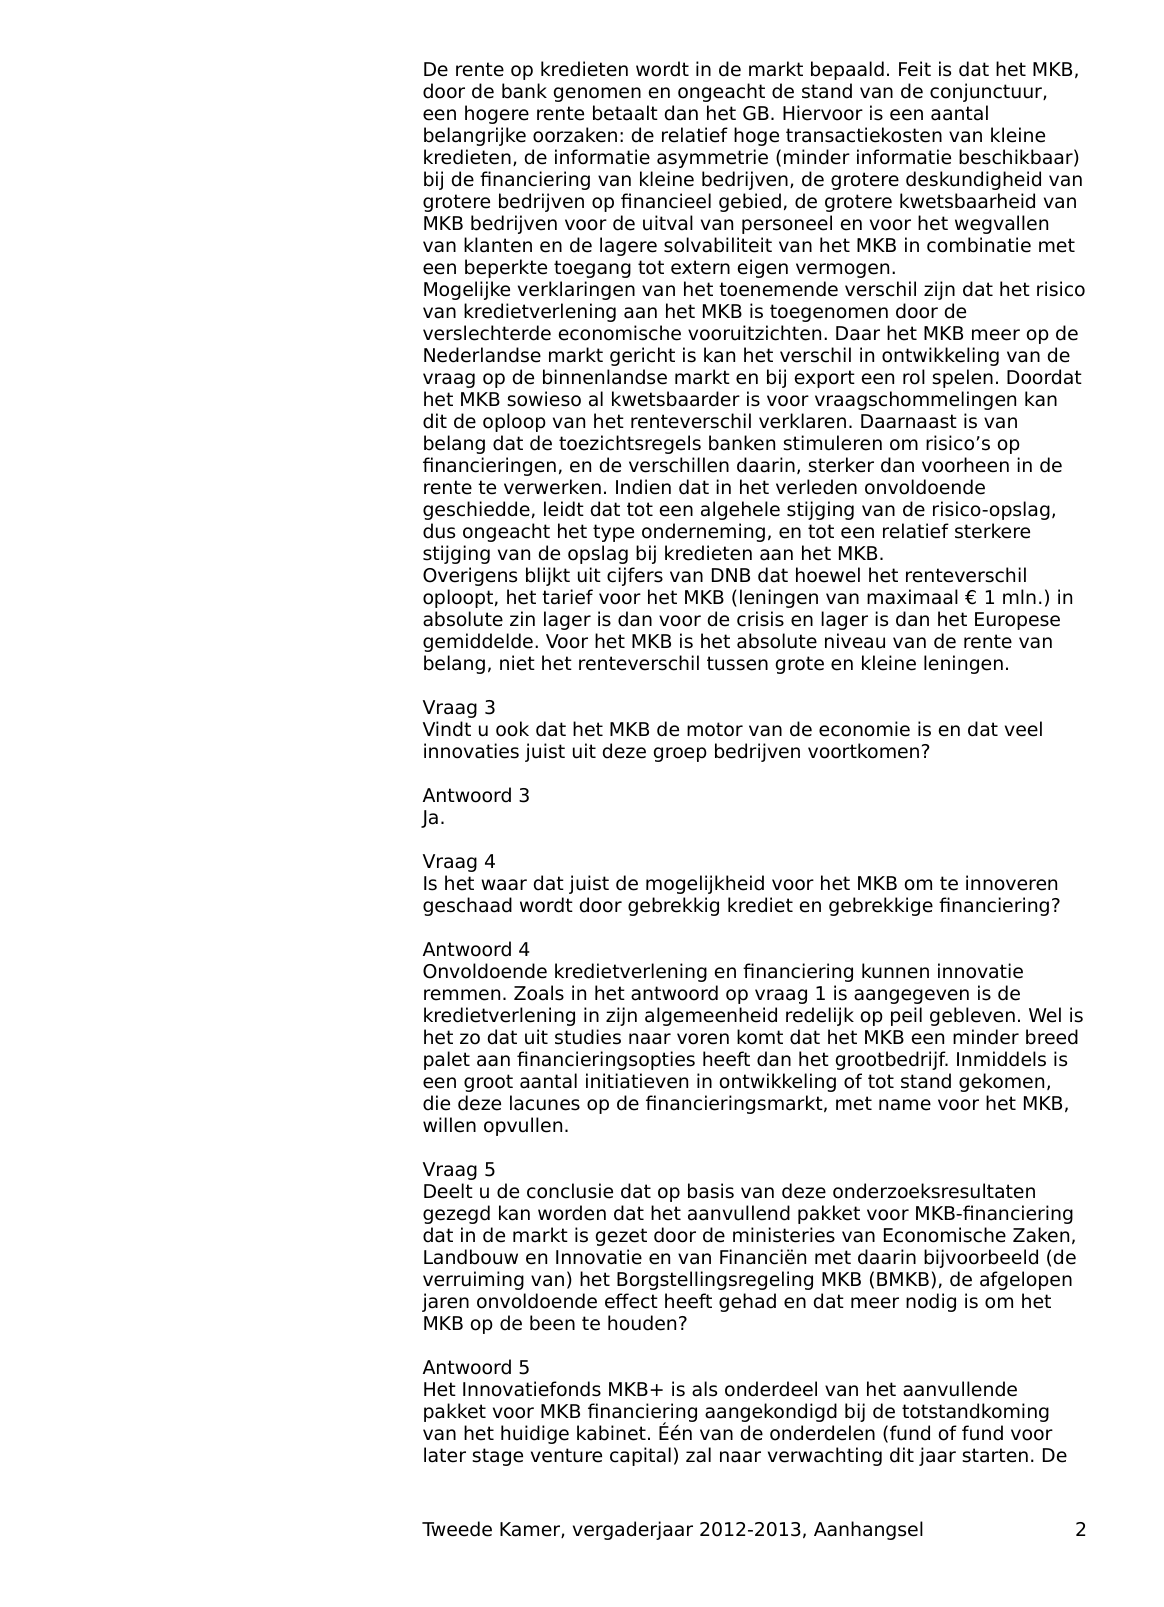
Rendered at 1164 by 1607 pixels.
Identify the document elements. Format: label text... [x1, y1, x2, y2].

text Overigens blijkt uit cijfers van DNB dat hoewel het renteverschil oploopt, het tarief voor het MKB (leningen van maximaal € 1 mln.) in absolute zin lager is dan voor de crisis en lager is dan het Europese gemiddelde. Voor het MKB is het absolute niveau van de rente van belang, niet het renteverschil tussen grote en kleine leningen. [422, 564, 1087, 674]
text Vraag 3 [422, 697, 1087, 719]
text Deelt u de conclusie dat op basis van deze onderzoeksresultaten gezegd kan worden dat het aanvullend pakket voor MKB-financiering dat in de markt is gezet door de ministeries van Economische Zaken, Landbouw en Innovatie en van Financiën met daarin bijvoorbeeld (de verruiming van) het Borgstellingsregeling MKB (BMKB), de afgelopen jaren onvoldoende effect heeft gehad en dat meer nodig is om het MKB op de been te houden? [422, 1181, 1087, 1335]
text Vindt u ook dat het MKB de motor van de economie is en dat veel innovaties juist uit deze groep bedrijven voortkomen? [422, 719, 1087, 763]
text Is het waar dat juist de mogelijkheid voor het MKB om te innoveren geschaad wordt door gebrekkig krediet en gebrekkige financiering? [422, 873, 1087, 917]
text Ja. [422, 807, 1087, 829]
text De rente op kredieten wordt in de markt bepaald. Feit is dat het MKB, door de bank genomen en ongeacht de stand van de conjunctuur, een hogere rente betaalt dan het GB. Hiervoor is een aantal belangrijke oorzaken: de relatief hoge transactiekosten van kleine kredieten, de informatie asymmetrie (minder informatie beschikbaar) bij de financiering van kleine bedrijven, de grotere deskundigheid van grotere bedrijven op financieel gebied, de grotere kwetsbaarheid van MKB bedrijven voor de uitval van personeel en voor het wegvallen van klanten en de lagere solvabiliteit van het MKB in combinatie met een beperkte toegang tot extern eigen vermogen. [422, 59, 1087, 279]
text Antwoord 5 [422, 1357, 1087, 1379]
text Vraag 4 [422, 851, 1087, 873]
text Vraag 5 [422, 1159, 1087, 1181]
text Antwoord 4 [422, 939, 1087, 961]
text Onvoldoende kredietverlening en financiering kunnen innovatie remmen. Zoals in het antwoord op vraag 1 is aangegeven is de kredietverlening in zijn algemeenheid redelijk op peil gebleven. Wel is het zo dat uit studies naar voren komt dat het MKB een minder breed palet aan financieringsopties heeft dan het grootbedrijf. Inmiddels is een groot aantal initiatieven in ontwikkeling of tot stand gekomen, die deze lacunes op de financieringsmarkt, met name voor het MKB, willen opvullen. [422, 961, 1087, 1137]
text Mogelijke verklaringen van het toenemende verschil zijn dat het risico van kredietverlening aan het MKB is toegenomen door de verslechterde economische vooruitzichten. Daar het MKB meer op de Nederlandse markt gericht is kan het verschil in ontwikkeling van de vraag op de binnenlandse markt en bij export een rol spelen. Doordat het MKB sowieso al kwetsbaarder is voor vraagschommelingen kan dit de oploop van het renteverschil verklaren. Daarnaast is van belang dat de toezichtsregels banken stimuleren om risico’s op financieringen, en de verschillen daarin, sterker dan voorheen in de rente te verwerken. Indien dat in het verleden onvoldoende geschiedde, leidt dat tot een algehele stijging van de risico-opslag, dus ongeacht het type onderneming, en tot een relatief sterkere stijging van de opslag bij kredieten aan het MKB. [422, 279, 1087, 564]
text Antwoord 3 [422, 785, 1087, 807]
text Het Innovatiefonds MKB+ is als onderdeel van het aanvullende pakket voor MKB financiering aangekondigd bij de totstandkoming van het huidige kabinet. Één van de onderdelen (fund of fund voor later stage venture capital) zal naar verwachting dit jaar starten. De [422, 1379, 1087, 1467]
